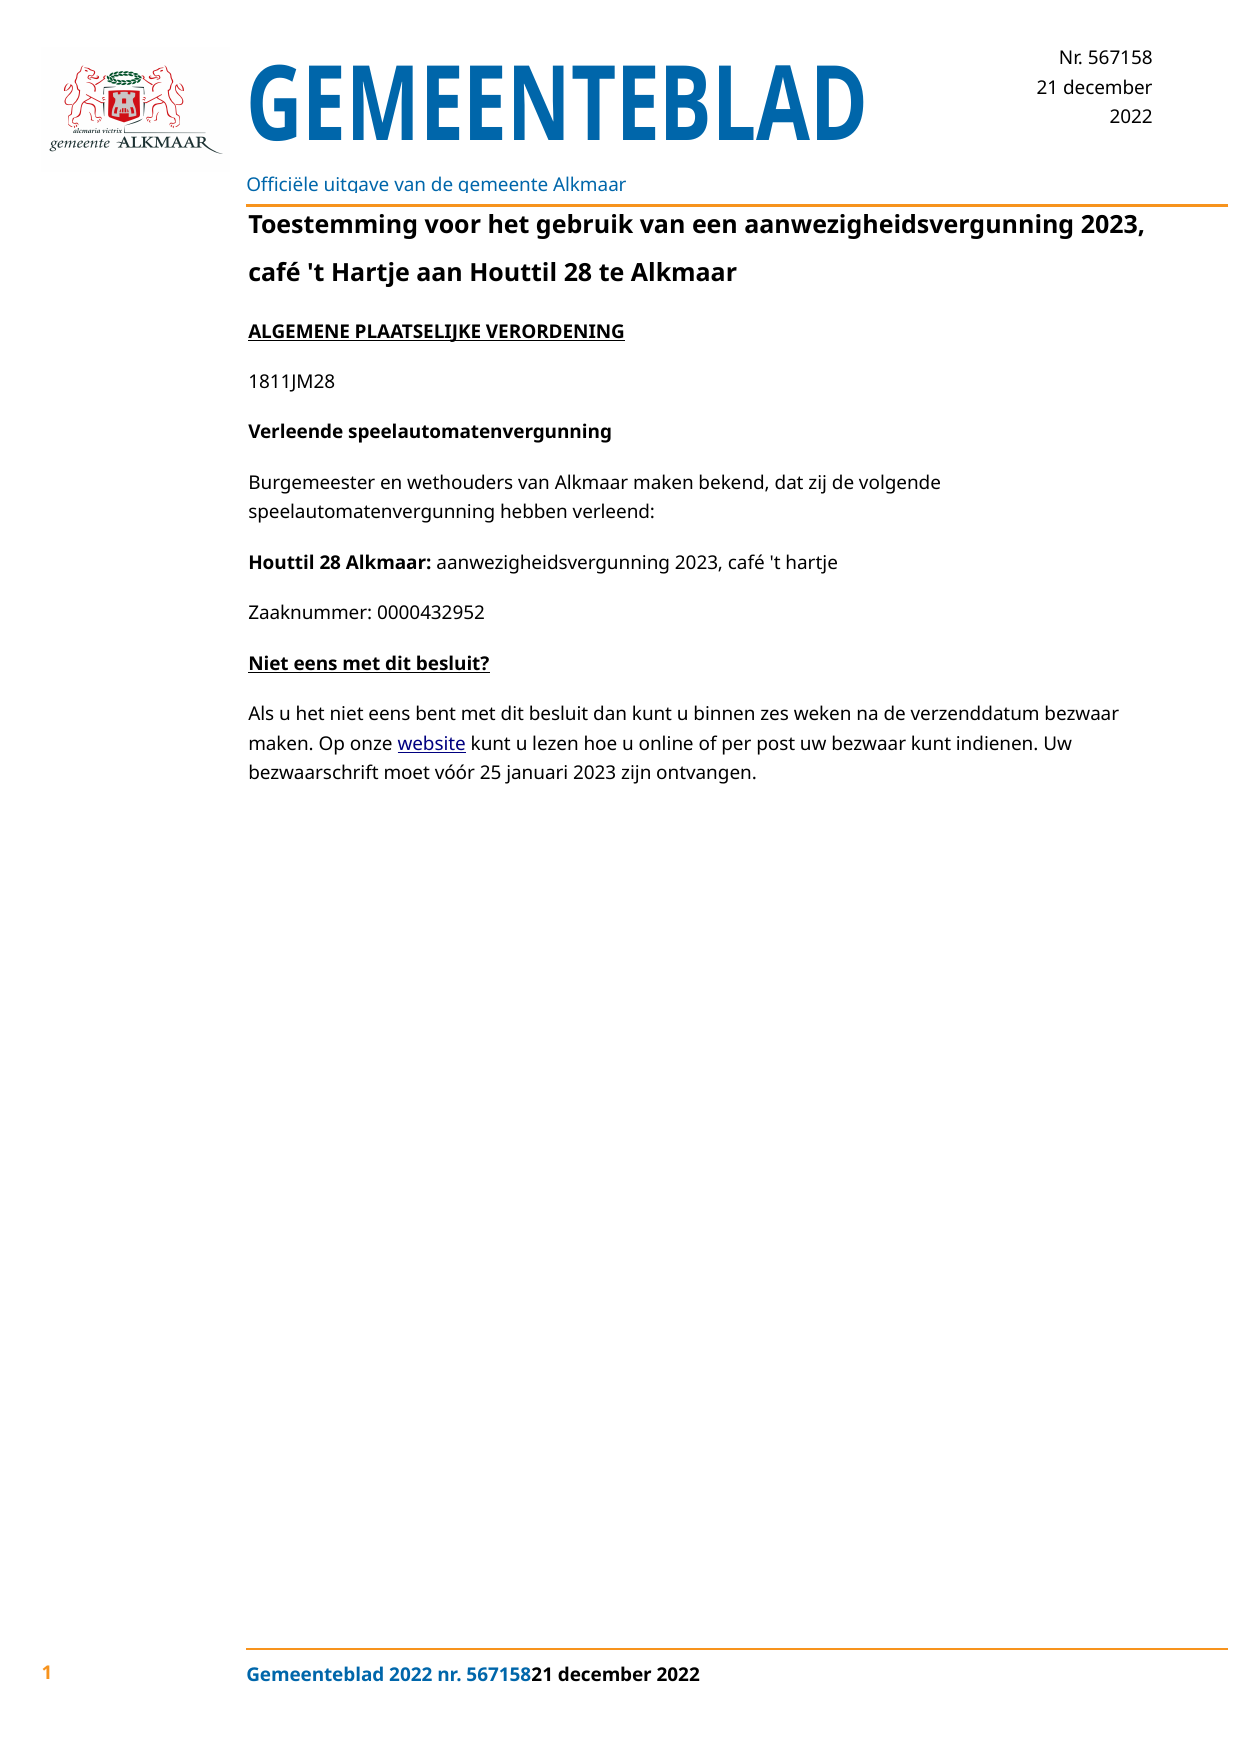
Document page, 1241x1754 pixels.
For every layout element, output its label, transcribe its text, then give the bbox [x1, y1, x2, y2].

text Burgemeester en wethouders van Alkmaar maken bekend, dat zij de volgende speelautomatenvergunning hebben verleend: [248, 469, 1152, 524]
picture [41, 47, 231, 172]
text Verleende speelautomatenvergunning [248, 419, 1152, 444]
text Niet eens met dit besluit? [248, 650, 1152, 676]
text 1811JM28 [248, 368, 1152, 394]
text Toestemming voor het gebruik van een aanwezigheidsvergunning 2023, café 't Hartje aan Houttil 28 te Alkmaar [248, 207, 1152, 288]
text Als u het niet eens bent met dit besluit dan kunt u binnen zes weken na de verzenddatum bezwaar maken. Op onze website kunt u lezen hoe u online of per post uw bezwaar kunt indienen. Uw bezwaarschrift moet vóór 25 januari 2023 zijn ontvangen. [248, 700, 1152, 785]
text ALGEMENE PLAATSELIJKE VERORDENING [248, 318, 1152, 344]
text Houttil 28 Alkmaar: aanwezigheidsvergunning 2023, café 't hartje [248, 549, 1152, 575]
text Zaaknummer: 0000432952 [248, 599, 1152, 625]
